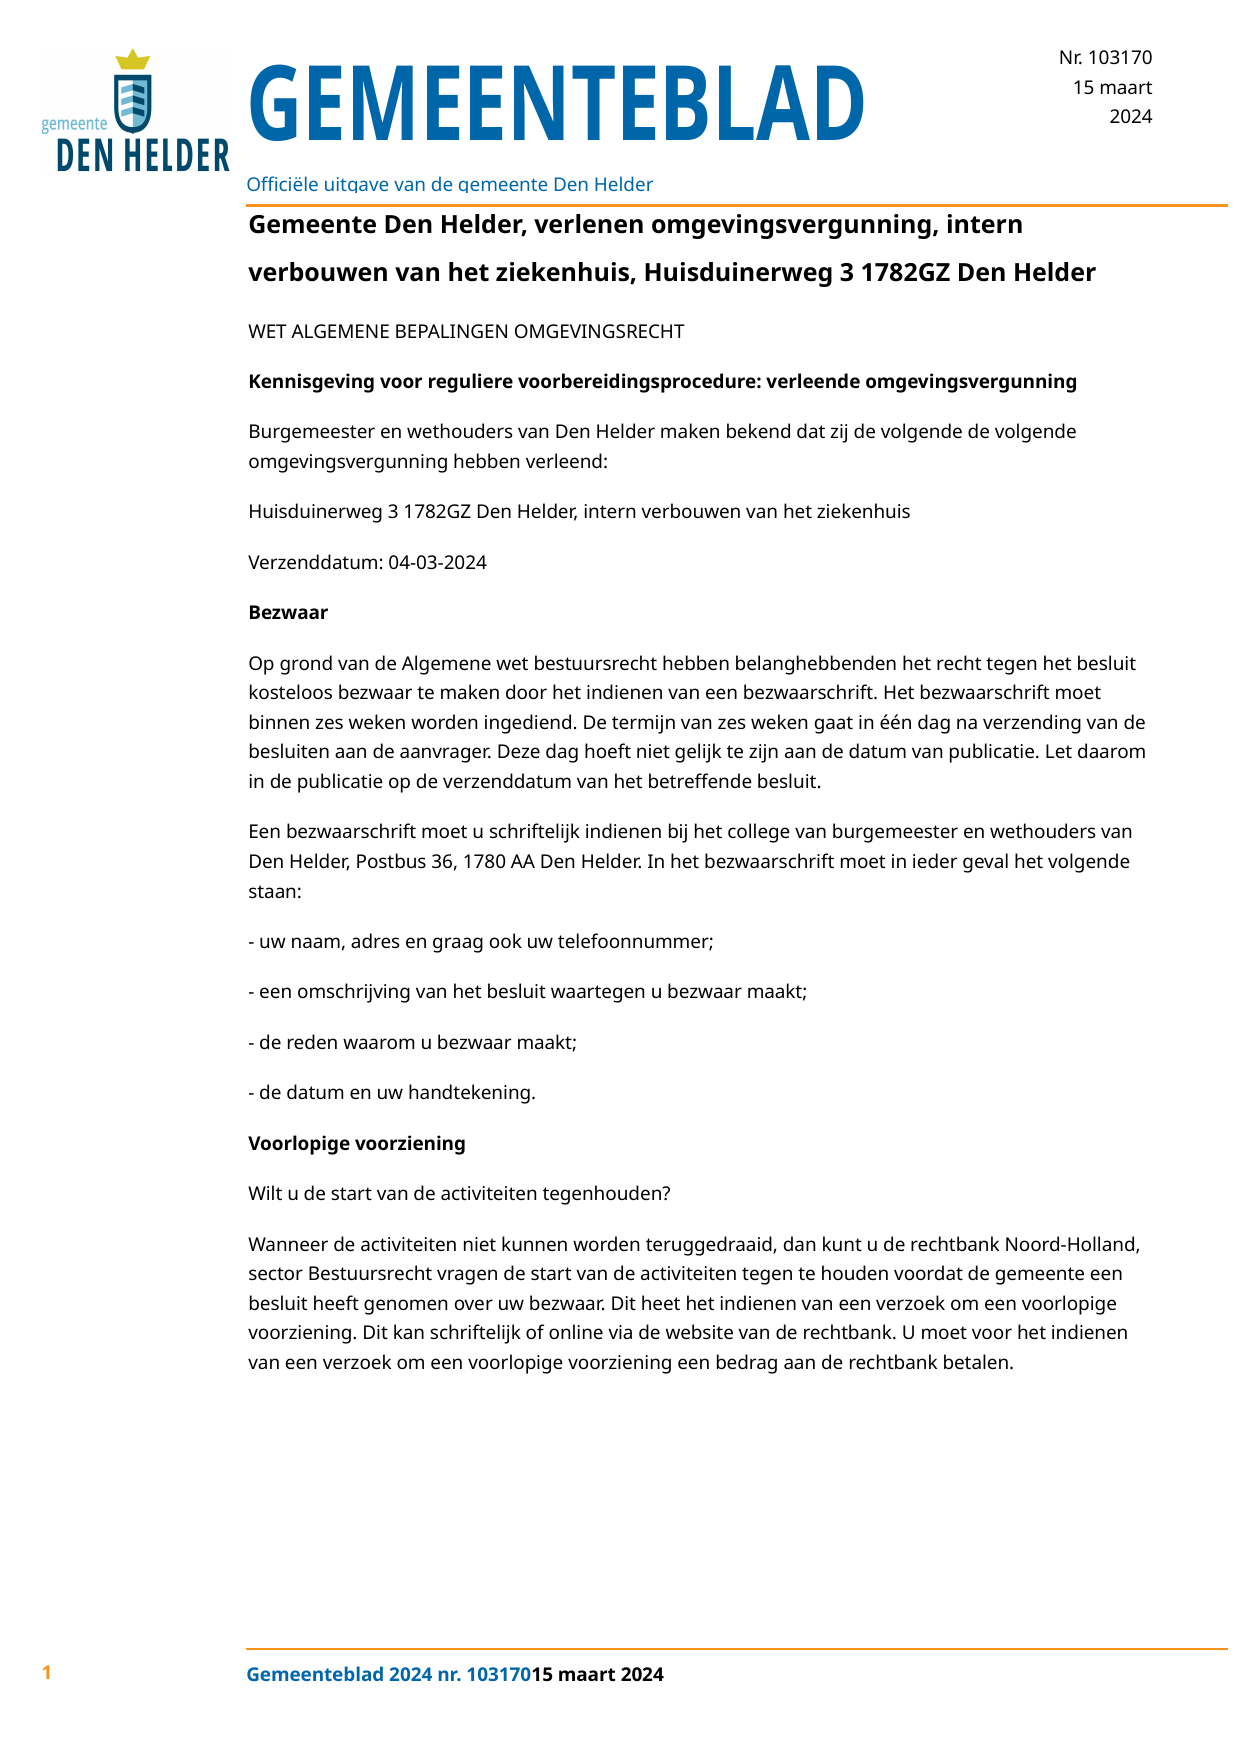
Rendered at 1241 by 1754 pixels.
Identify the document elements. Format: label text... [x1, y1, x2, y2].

text - de reden waarom u bezwaar maakt; [248, 1029, 1152, 1055]
text Een bezwaarschrift moet u schriftelijk indienen bij het college van burgemeester en wethouders van Den Helder, Postbus 36, 1780 AA Den Helder. In het bezwaarschrift moet in ieder geval het volgende staan: [248, 819, 1152, 904]
text Bezwaar [248, 599, 1152, 625]
picture [100, 154, 106, 172]
text - een omschrijving van het besluit waartegen u bezwaar maakt; [248, 979, 1152, 1004]
text Voorlopige voorziening [248, 1130, 1152, 1156]
text Wilt u de start van de activiteiten tegenhouden? [248, 1180, 1152, 1206]
text Burgemeester en wethouders van Den Helder maken bekend dat zij de volgende de volgende omgevingsvergunning hebben verleend: [248, 419, 1152, 474]
picture [220, 160, 224, 172]
text Verzenddatum: 04-03-2024 [248, 549, 1152, 575]
picture [182, 144, 187, 165]
text Kennisgeving voor reguliere voorbereidingsprocedure: verleende omgevingsvergunning [248, 368, 1152, 394]
text - de datum en uw handtekening. [248, 1079, 1152, 1105]
picture [130, 157, 135, 172]
text - uw naam, adres en graag ook uw telefoonnummer; [248, 928, 1152, 954]
text Op grond van de Algemene wet bestuursrecht hebben belanghebbenden het recht tegen het besluit kosteloos bezwaar te maken door het indienen van een bezwaarschrift. Het bezwaarschrift moet binnen zes weken worden ingediend. De termijn van zes weken gaat in één dag na verzending van de besluiten aan de aanvrager. Deze dag hoeft niet gelijk te zijn aan de datum van publicatie. Let daarom in de publicatie op de verzenddatum van het betreffende besluit. [248, 650, 1152, 794]
text Gemeente Den Helder, verlenen omgevingsvergunning, intern verbouwen van het ziekenhuis, Huisduinerweg 3 1782GZ Den Helder [248, 207, 1152, 288]
picture [63, 144, 68, 165]
text WET ALGEMENE BEPALINGEN OMGEVINGSRECHT [248, 318, 1152, 344]
text Huisduinerweg 3 1782GZ Den Helder, intern verbouwen van het ziekenhuis [248, 499, 1152, 524]
text Wanneer de activiteiten niet kunnen worden teruggedraaid, dan kunt u de rechtbank Noord-Holland, sector Bestuursrecht vragen de start van de activiteiten tegen te houden voordat de gemeente een besluit heeft genomen over uw bezwaar. Dit heet het indienen van een verzoek om een voorlopige voorziening. Dit kan schriftelijk of online via de website van de rechtbank. U moet voor het indienen van een verzoek om een voorlopige voorziening een bedrag aan de rechtbank betalen. [248, 1231, 1152, 1375]
picture [41, 47, 231, 172]
